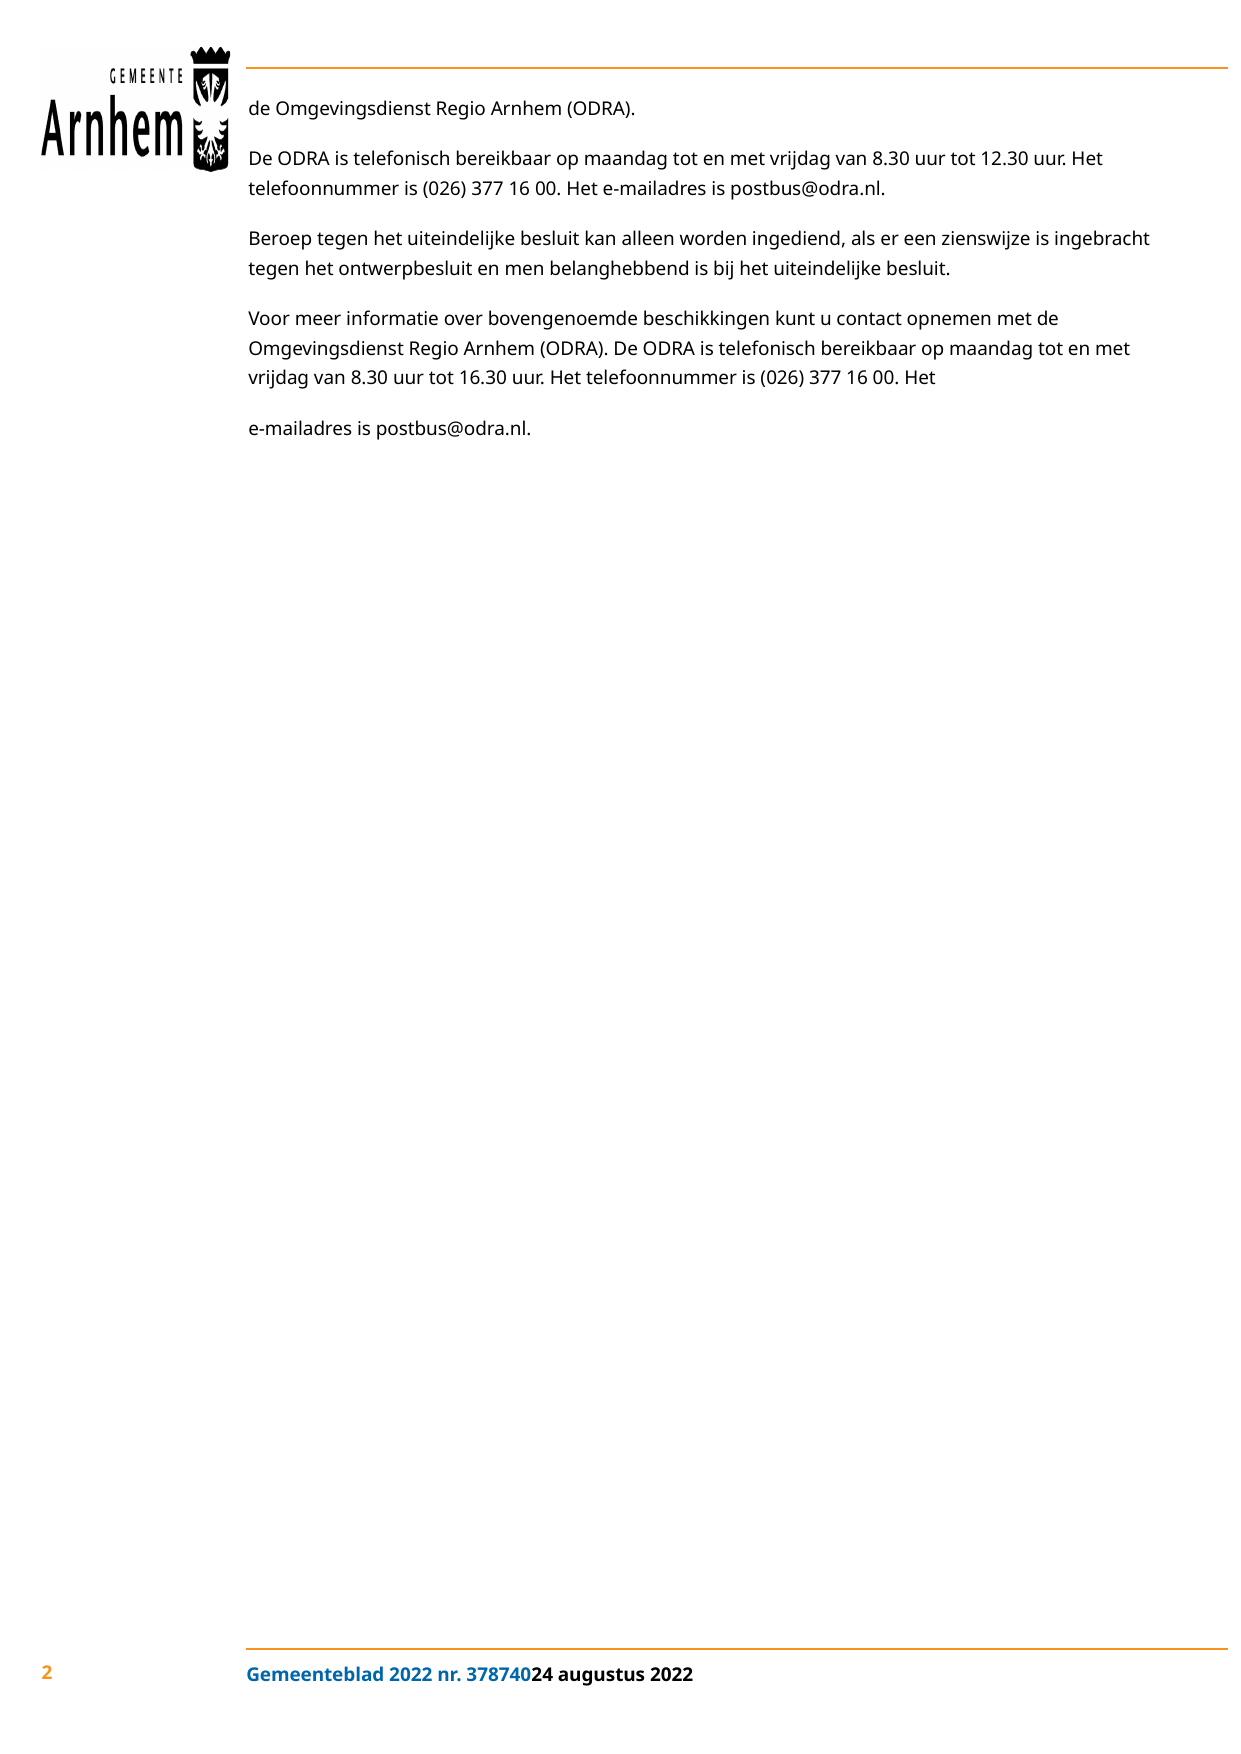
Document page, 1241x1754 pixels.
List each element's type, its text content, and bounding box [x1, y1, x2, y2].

picture [41, 47, 231, 172]
text Voor meer informatie over bovengenoemde beschikkingen kunt u contact opnemen met de Omgevingsdienst Regio Arnhem (ODRA). De ODRA is telefonisch bereikbaar op maandag tot en met vrijdag van 8.30 uur tot 16.30 uur. Het telefoonnummer is (026) 377 16 00. Het [248, 305, 1152, 390]
text e-mailadres is postbus@odra.nl. [248, 415, 1152, 441]
text Beroep tegen het uiteindelijke besluit kan alleen worden ingediend, als er een zienswijze is ingebracht tegen het ontwerpbesluit en men belanghebbend is bij het uiteindelijke besluit. [248, 225, 1152, 281]
text De ODRA is telefonisch bereikbaar op maandag tot en met vrijdag van 8.30 uur tot 12.30 uur. Het telefoonnummer is (026) 377 16 00. Het e-mailadres is postbus@odra.nl. [248, 145, 1152, 201]
text de Omgevingsdienst Regio Arnhem (ODRA). [248, 95, 1152, 121]
